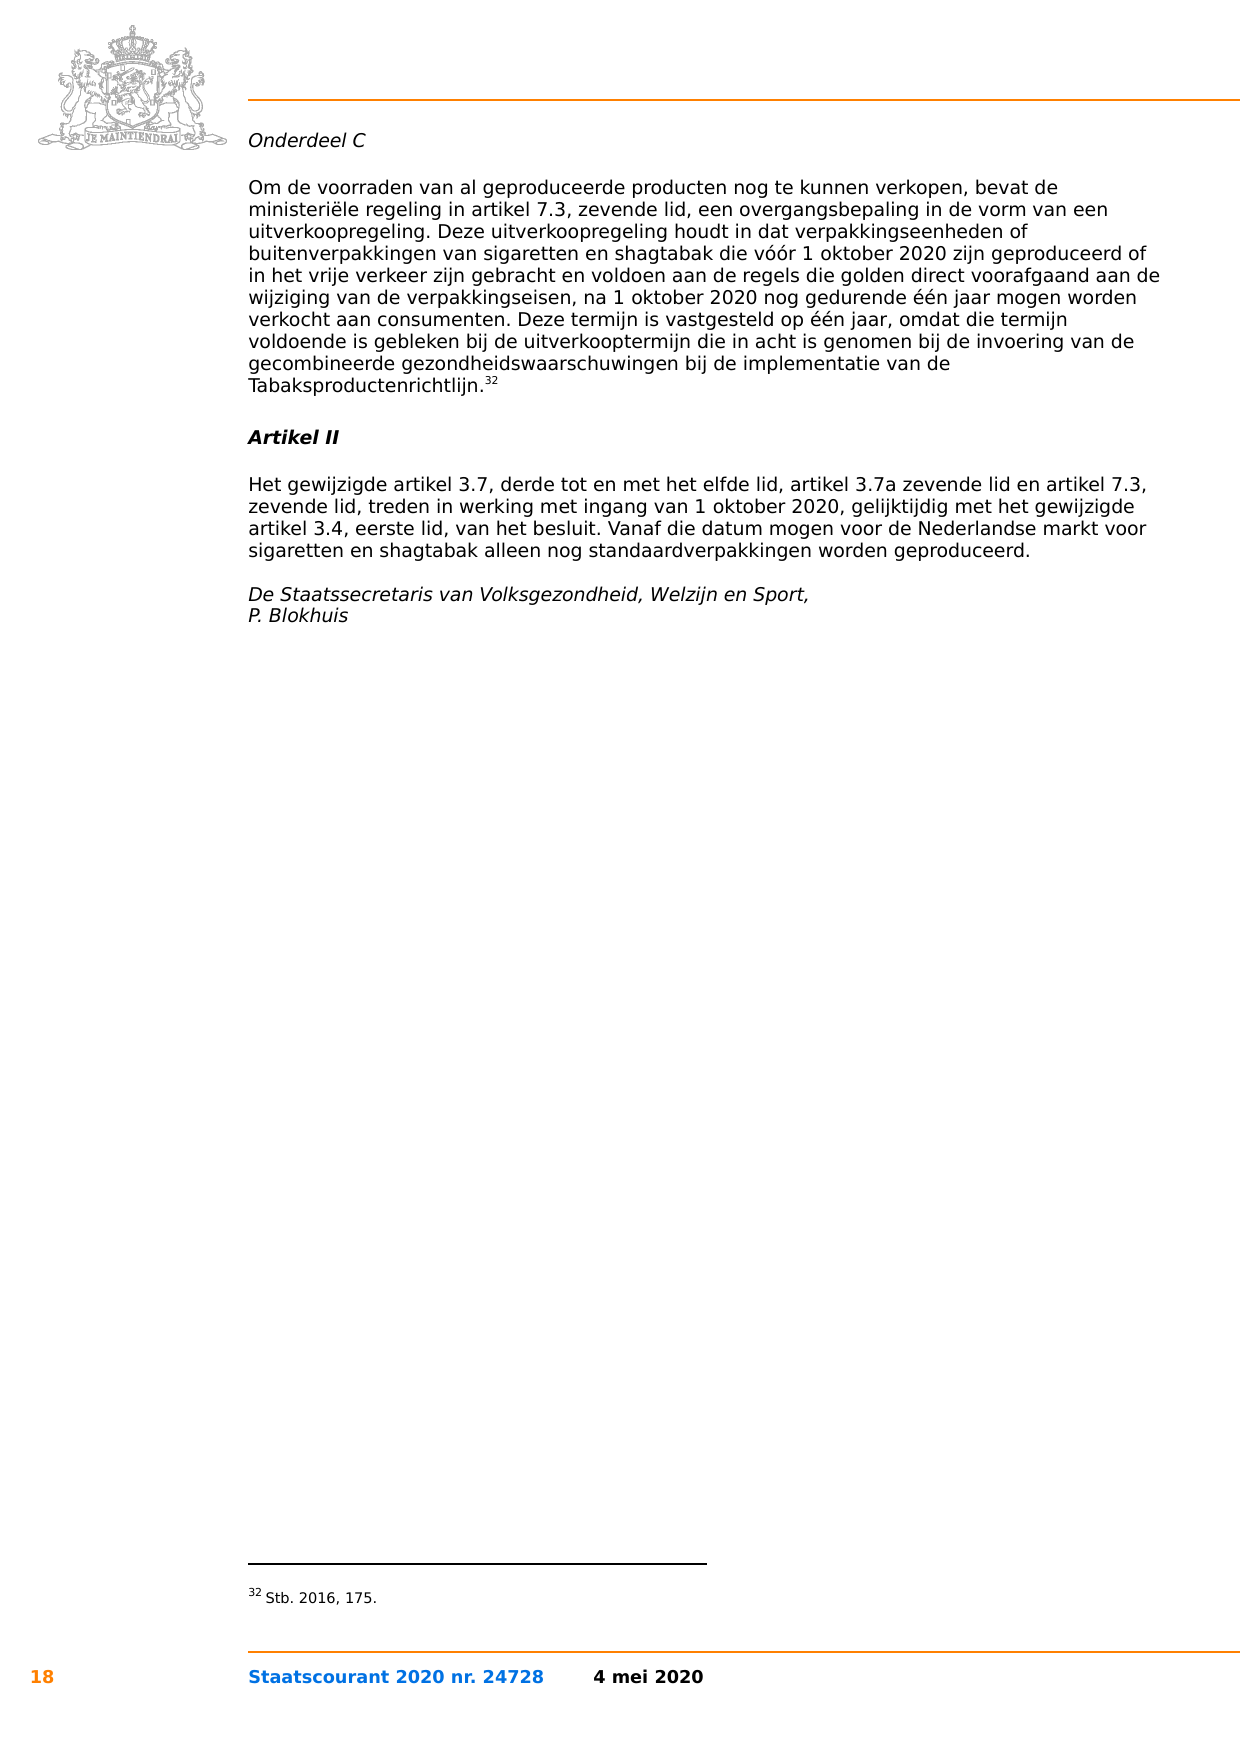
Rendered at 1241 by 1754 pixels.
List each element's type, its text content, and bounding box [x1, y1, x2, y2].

subtitle Artikel II [248, 427, 1163, 449]
text Om de voorraden van al geproduceerde producten nog te kunnen verkopen, bevat de ministeriële regeling in artikel 7.3, zevende lid, een overgangsbepaling in de vorm van een uitverkoopregeling. Deze uitverkoopregeling houdt in dat verpakkingseenheden of buitenverpakkingen van sigaretten en shagtabak die vóór 1 oktober 2020 zijn geproduceerd of in het vrije verkeer zijn gebracht en voldoen aan de regels die golden direct voorafgaand aan de wijziging van de verpakkingseisen, na 1 oktober 2020 nog gedurende één jaar mogen worden verkocht aan consumenten. Deze termijn is vastgesteld op één jaar, omdat die termijn voldoende is gebleken bij de uitverkooptermijn die in acht is genomen bij de invoering van de gecombineerde gezondheidswaarschuwingen bij de implementatie van de Tabaksproductenrichtlijn. [248, 177, 1163, 397]
subtitle Onderdeel C [248, 130, 1163, 152]
text De Staatssecretaris van Volksgezondheid, Welzijn en Sport, P. Blokhuis [248, 583, 1163, 627]
text Het gewijzigde artikel 3.7, derde tot en met het elfde lid, artikel 3.7a zevende lid en artikel 7.3, zevende lid, treden in werking met ingang van 1 oktober 2020, gelijktijdig met het gewijzigde artikel 3.4, eerste lid, van het besluit. Vanaf die datum mogen voor de Nederlandse markt voor sigaretten en shagtabak alleen nog standaardverpakkingen worden geproduceerd. [248, 474, 1163, 562]
text Stb. 2016, 175. [248, 1586, 1163, 1608]
picture [38, 25, 227, 150]
